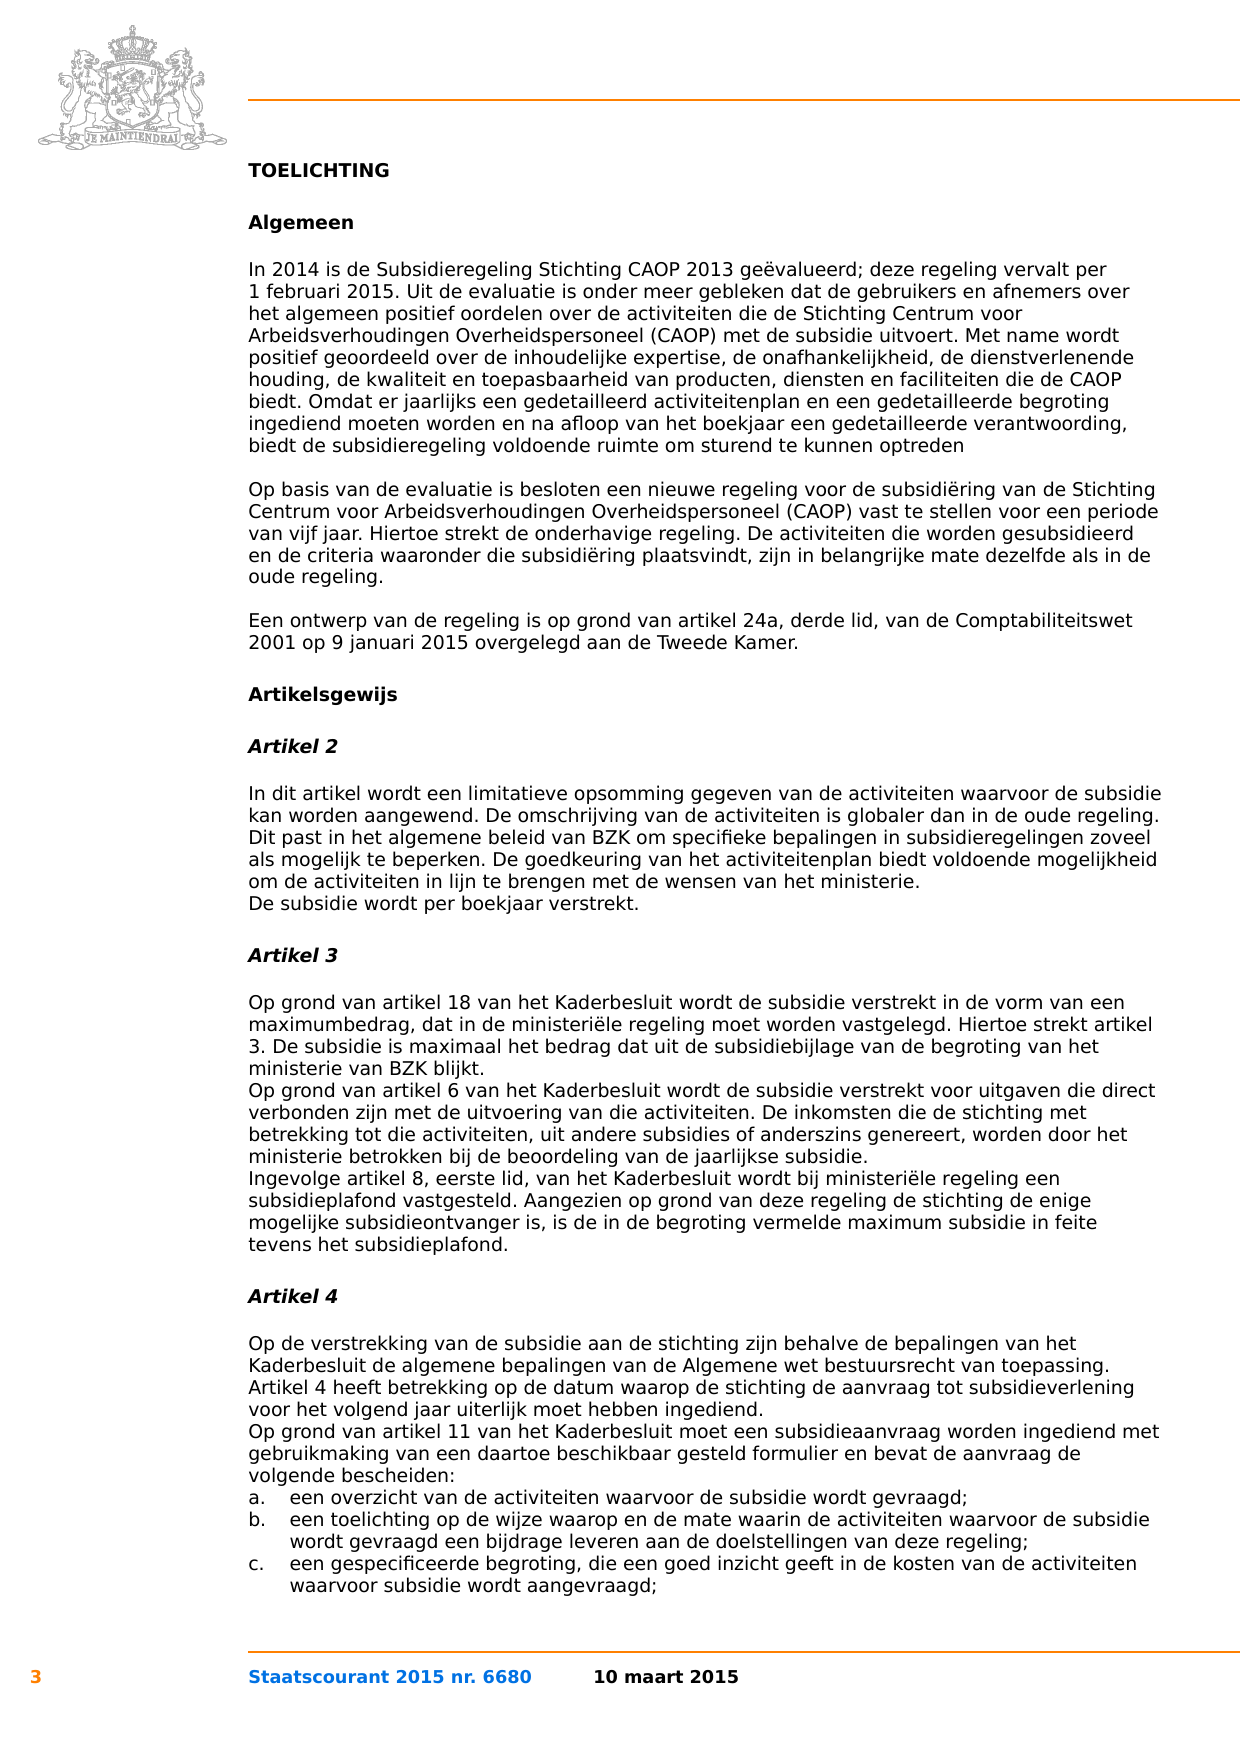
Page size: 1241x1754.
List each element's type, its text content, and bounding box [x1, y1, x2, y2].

text c. een gespecificeerde begroting, die een goed inzicht geeft in de kosten van de activiteiten waarvoor subsidie wordt aangevraagd; [248, 1553, 1163, 1597]
text a. een overzicht van de activiteiten waarvoor de subsidie wordt gevraagd; [248, 1487, 1163, 1509]
text Artikel 4 heeft betrekking op de datum waarop de stichting de aanvraag tot subsidieverlening voor het volgend jaar uiterlijk moet hebben ingediend. [248, 1377, 1163, 1421]
text In 2014 is de Subsidieregeling Stichting CAOP 2013 geëvalueerd; deze regeling vervalt per 1 februari 2015. Uit de evaluatie is onder meer gebleken dat de gebruikers en afnemers over het algemeen positief oordelen over de activiteiten die de Stichting Centrum voor Arbeidsverhoudingen Overheidspersoneel (CAOP) met de subsidie uitvoert. Met name wordt positief geoordeeld over de inhoudelijke expertise, de onafhankelijkheid, de dienstverlenende houding, de kwaliteit en toepasbaarheid van producten, diensten en faciliteiten die de CAOP biedt. Omdat er jaarlijks een gedetailleerd activiteitenplan en een gedetailleerde begroting ingediend moeten worden en na afloop van het boekjaar een gedetailleerde verantwoording, biedt de subsidieregeling voldoende ruimte om sturend te kunnen optreden [248, 259, 1163, 457]
subtitle Artikel 4 [248, 1286, 1163, 1308]
subtitle TOELICHTING [248, 160, 1163, 182]
text Op de verstrekking van de subsidie aan de stichting zijn behalve de bepalingen van het Kaderbesluit de algemene bepalingen van de Algemene wet bestuursrecht van toepassing. [248, 1333, 1163, 1377]
text b. een toelichting op de wijze waarop en de mate waarin de activiteiten waarvoor de subsidie wordt gevraagd een bijdrage leveren aan de doelstellingen van deze regeling; [248, 1509, 1163, 1553]
text Op basis van de evaluatie is besloten een nieuwe regeling voor de subsidiëring van de Stichting Centrum voor Arbeidsverhoudingen Overheidspersoneel (CAOP) vast te stellen voor een periode van vijf jaar. Hiertoe strekt de onderhavige regeling. De activiteiten die worden gesubsidieerd en de criteria waaronder die subsidiëring plaatsvindt, zijn in belangrijke mate dezelfde als in de oude regeling. [248, 478, 1163, 588]
subtitle Artikel 3 [248, 945, 1163, 967]
text Op grond van artikel 6 van het Kaderbesluit wordt de subsidie verstrekt voor uitgaven die direct verbonden zijn met de uitvoering van die activiteiten. De inkomsten die de stichting met betrekking tot die activiteiten, uit andere subsidies of anderszins genereert, worden door het ministerie betrokken bij de beoordeling van de jaarlijkse subsidie. [248, 1080, 1163, 1168]
subtitle Algemeen [248, 212, 1163, 234]
text In dit artikel wordt een limitatieve opsomming gegeven van de activiteiten waarvoor de subsidie kan worden aangewend. De omschrijving van de activiteiten is globaler dan in de oude regeling. Dit past in het algemene beleid van BZK om specifieke bepalingen in subsidieregelingen zoveel als mogelijk te beperken. De goedkeuring van het activiteitenplan biedt voldoende mogelijkheid om de activiteiten in lijn te brengen met de wensen van het ministerie. [248, 783, 1163, 893]
subtitle Artikel 2 [248, 736, 1163, 758]
text Op grond van artikel 11 van het Kaderbesluit moet een subsidieaanvraag worden ingediend met gebruikmaking van een daartoe beschikbaar gesteld formulier en bevat de aanvraag de volgende bescheiden: [248, 1421, 1163, 1487]
text Op grond van artikel 18 van het Kaderbesluit wordt de subsidie verstrekt in de vorm van een maximumbedrag, dat in de ministeriële regeling moet worden vastgelegd. Hiertoe strekt artikel 3. De subsidie is maximaal het bedrag dat uit de subsidiebijlage van de begroting van het ministerie van BZK blijkt. [248, 992, 1163, 1080]
picture [38, 25, 227, 150]
text De subsidie wordt per boekjaar verstrekt. [248, 893, 1163, 915]
text Een ontwerp van de regeling is op grond van artikel 24a, derde lid, van de Comptabiliteitswet 2001 op 9 januari 2015 overgelegd aan de Tweede Kamer. [248, 610, 1163, 654]
subtitle Artikelsgewijs [248, 684, 1163, 706]
text Ingevolge artikel 8, eerste lid, van het Kaderbesluit wordt bij ministeriële regeling een subsidieplafond vastgesteld. Aangezien op grond van deze regeling de stichting de enige mogelijke subsidieontvanger is, is de in de begroting vermelde maximum subsidie in feite tevens het subsidieplafond. [248, 1168, 1163, 1256]
